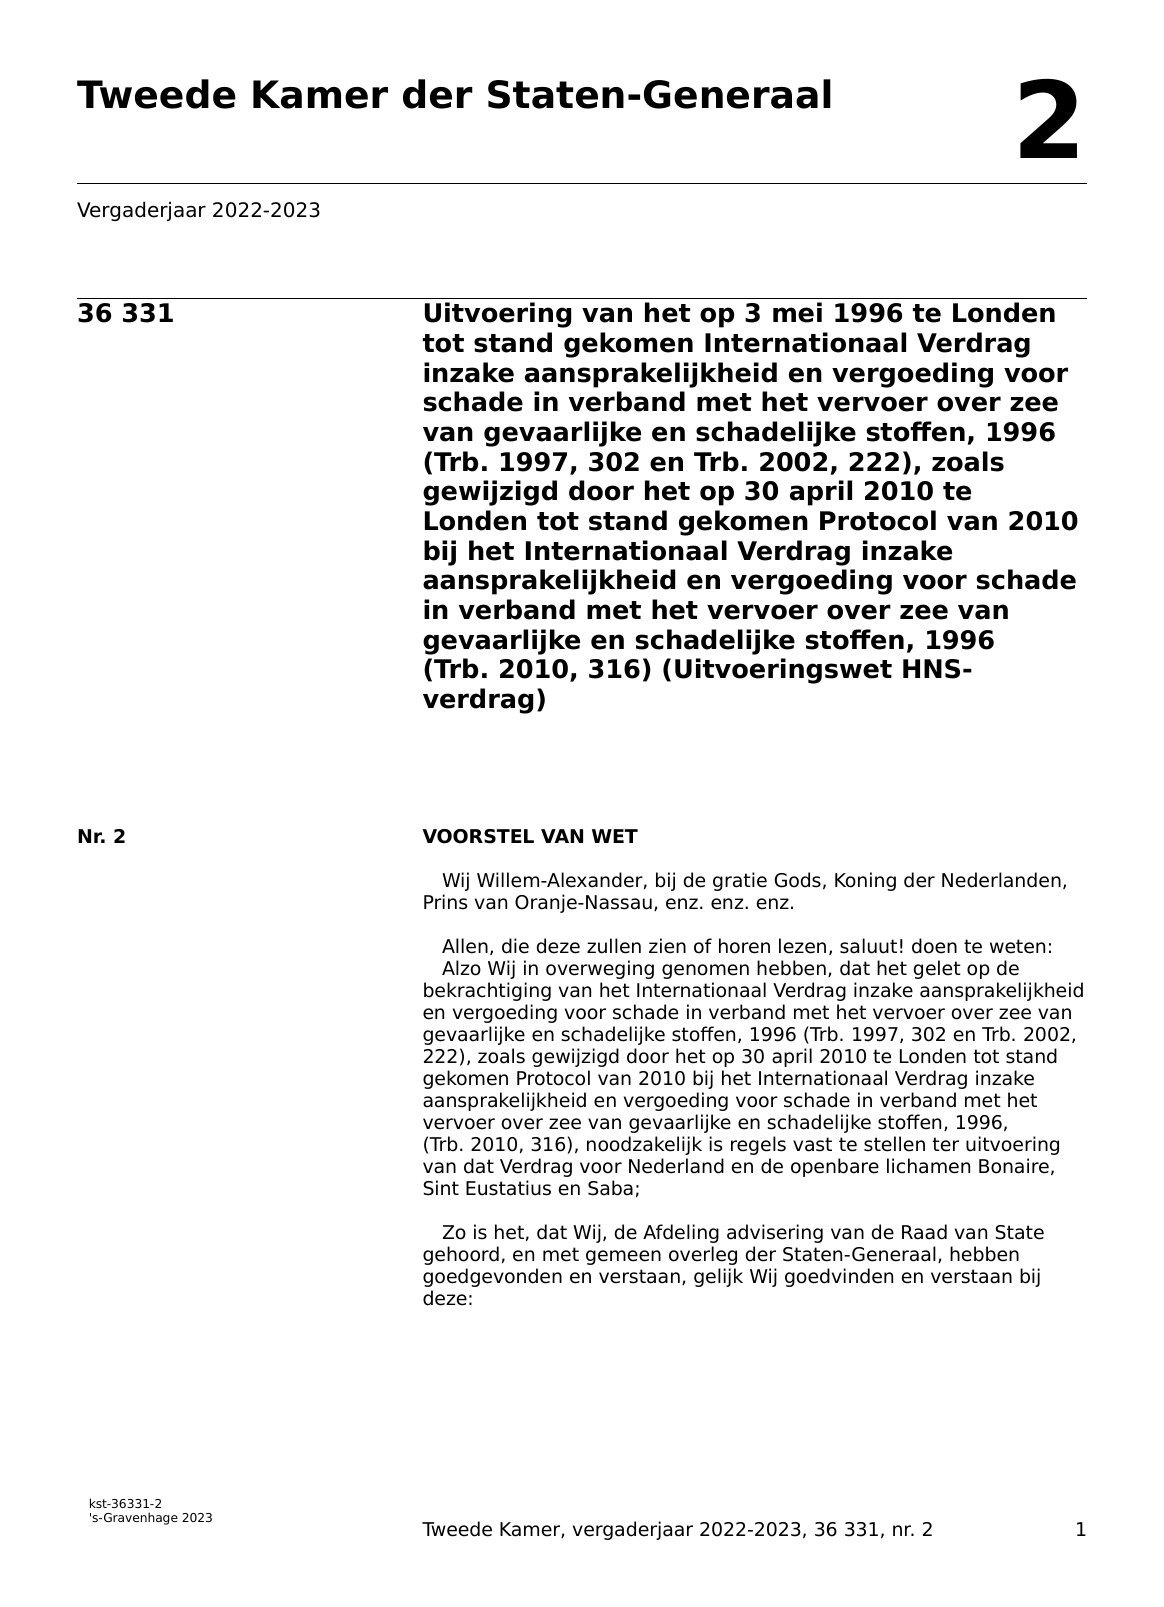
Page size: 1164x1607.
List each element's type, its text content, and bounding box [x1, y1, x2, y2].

table_header Tweede Kamer der Staten-Generaal [77, 59, 886, 183]
text Allen, die deze zullen zien of horen lezen, saluut! doen te weten: [422, 936, 1087, 958]
table_header 2 [886, 59, 1087, 183]
text Zo is het, dat Wij, de Afdeling advisering van de Raad van State gehoord, en met gemeen overleg der Staten-Generaal, hebben goedgevonden en verstaan, gelijk Wij goedvinden en verstaan bij deze: [422, 1222, 1087, 1310]
text kst-36331-2 [88, 1497, 323, 1511]
text Wij Willem-Alexander, bij de gratie Gods, Koning der Nederlanden, Prins van Oranje-Nassau, enz. enz. enz. [422, 870, 1087, 914]
text 's-Gravenhage 2023 [88, 1511, 323, 1525]
table_cell Vergaderjaar 2022-2023 [77, 184, 1087, 298]
text Alzo Wij in overweging genomen hebben, dat het gelet op de bekrachtiging van het Internationaal Verdrag inzake aansprakelijkheid en vergoeding voor schade in verband met het vervoer over zee van gevaarlijke en schadelijke stoffen, 1996 (Trb. 1997, 302 en Trb. 2002, 222), zoals gewijzigd door het op 30 april 2010 te Londen tot stand gekomen Protocol van 2010 bij het Internationaal Verdrag inzake aansprakelijkheid en vergoeding voor schade in verband met het vervoer over zee van gevaarlijke en schadelijke stoffen, 1996, (Trb. 2010, 316), noodzakelijk is regels vast te stellen ter uitvoering van dat Verdrag voor Nederland en de openbare lichamen Bonaire, Sint Eustatius en Saba; [422, 958, 1087, 1200]
subtitle Nr. 2 VOORSTEL VAN WET [77, 826, 1087, 848]
subtitle 36 331 Uitvoering van het op 3 mei 1996 te Londen tot stand gekomen Internationaal Verdrag inzake aansprakelijkheid en vergoeding voor schade in verband met het vervoer over zee van gevaarlijke en schadelijke stoffen, 1996 (Trb. 1997, 302 en Trb. 2002, 222), zoals gewijzigd door het op 30 april 2010 te Londen tot stand gekomen Protocol van 2010 bij het Internationaal Verdrag inzake aansprakelijkheid en vergoeding voor schade in verband met het vervoer over zee van gevaarlijke en schadelijke stoffen, 1996 (Trb. 2010, 316) (Uitvoeringswet HNS-verdrag) [77, 299, 1087, 714]
